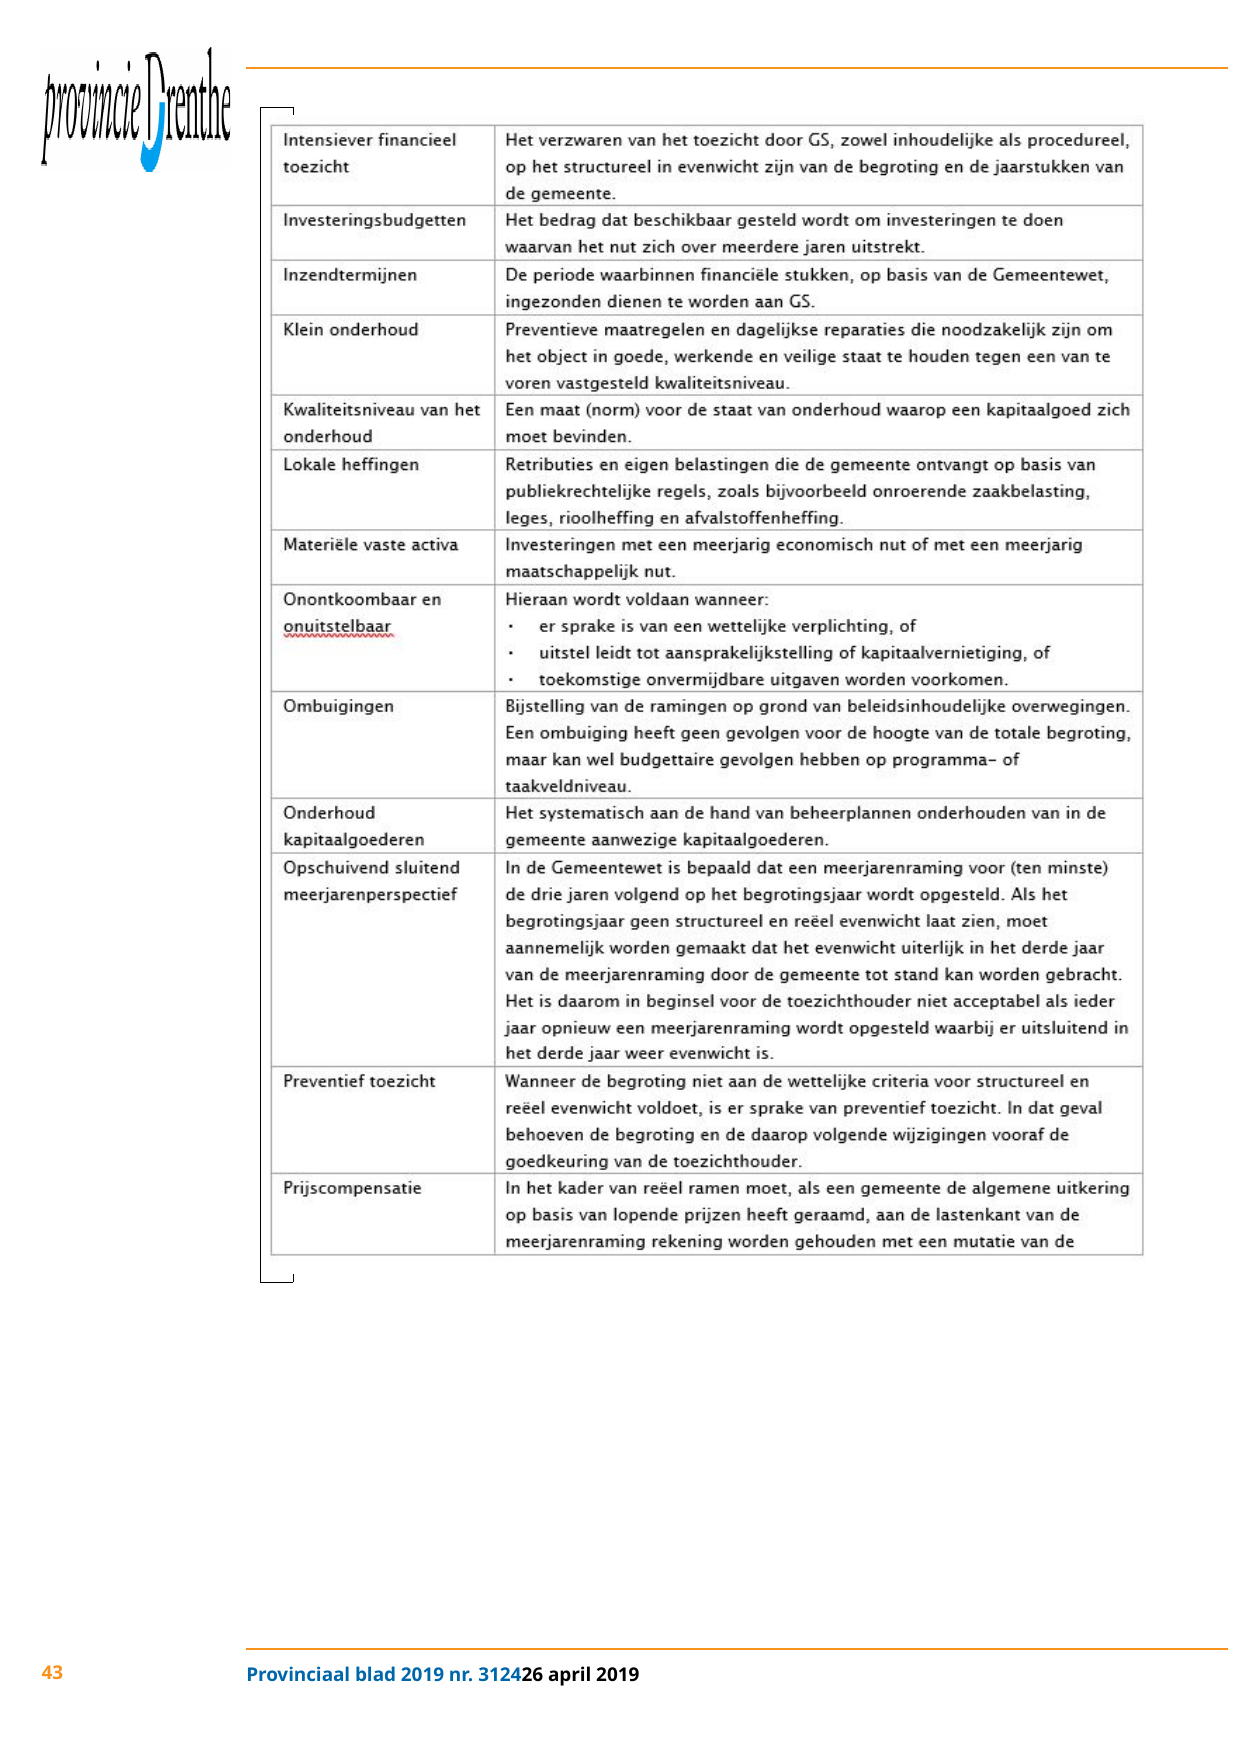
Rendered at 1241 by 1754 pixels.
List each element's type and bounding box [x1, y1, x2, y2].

picture [268, 115, 1155, 1274]
picture [41, 47, 231, 172]
